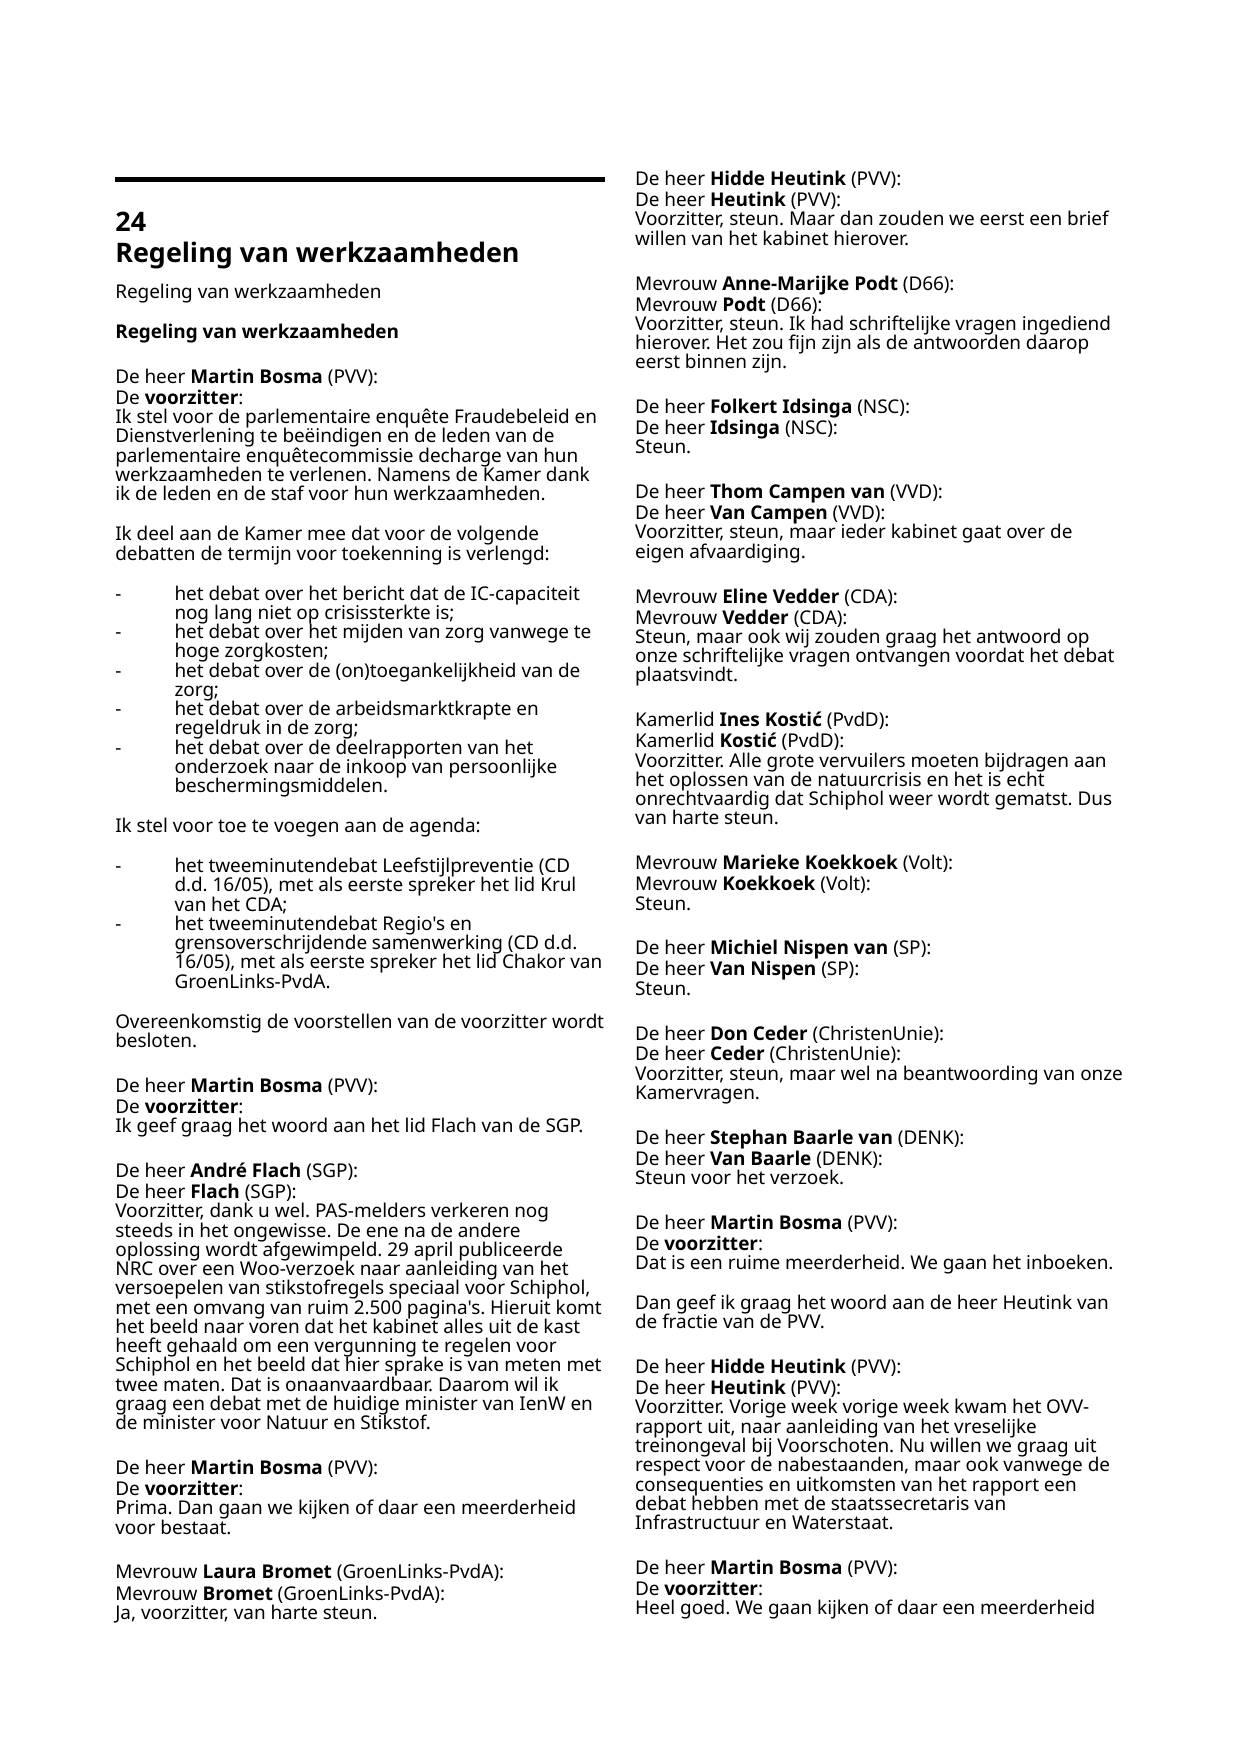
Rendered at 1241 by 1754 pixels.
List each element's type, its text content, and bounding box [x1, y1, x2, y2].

list het debat over het mijden van zorg vanwege te hoge zorgkosten; [115, 623, 605, 662]
list het debat over de arbeidsmarktkrapte en regeldruk in de zorg; [115, 700, 605, 739]
list het debat over de (on)toegankelijkheid van de zorg; [115, 662, 605, 700]
text De heer Heutink (PVV): [635, 191, 1125, 210]
text Mevrouw Anne-Marijke Podt (D66): [635, 270, 1125, 296]
text De voorzitter: [115, 1098, 605, 1117]
text Steun. [635, 979, 1125, 999]
text De heer Michiel Nispen van (SP): [635, 934, 1125, 960]
text De heer Don Ceder (ChristenUnie): [635, 1020, 1125, 1045]
text Kamerlid Kostić (PvdD): [635, 732, 1125, 752]
text De voorzitter: [635, 1580, 1125, 1599]
text Steun. [635, 894, 1125, 914]
text De voorzitter: [115, 1480, 605, 1499]
text Voorzitter, steun. Ik had schriftelijke vragen ingediend hierover. Het zou fijn zijn als de antwoorden daarop eerst binnen zijn. [635, 315, 1125, 373]
text 24 [115, 203, 605, 239]
text De heer Martin Bosma (PVV): [115, 1072, 605, 1098]
list het debat over het bericht dat de IC-capaciteit nog lang niet op crisissterkte is; [115, 584, 605, 623]
list het tweeminutendebat Regio's en grensoverschrijdende samenwerking (CD d.d. 16/05), met als eerste spreker het lid Chakor van GroenLinks-PvdA. [115, 915, 605, 992]
list het tweeminutendebat Leefstijlpreventie (CD d.d. 16/05), met als eerste spreker het lid Krul van het CDA; [115, 857, 605, 915]
text Heel goed. We gaan kijken of daar een meerderheid [635, 1599, 1125, 1618]
text Regeling van werkzaamheden [115, 323, 605, 342]
text Mevrouw Vedder (CDA): [635, 609, 1125, 628]
text De heer Van Nispen (SP): [635, 960, 1125, 979]
text Mevrouw Koekkoek (Volt): [635, 875, 1125, 894]
text Steun. [635, 438, 1125, 458]
text Mevrouw Laura Bromet (GroenLinks-PvdA): [115, 1559, 605, 1584]
text De heer Martin Bosma (PVV): [115, 1454, 605, 1480]
text Mevrouw Podt (D66): [635, 296, 1125, 315]
text Steun, maar ook wij zouden graag het antwoord op onze schriftelijke vragen ontvangen voordat het debat plaatsvindt. [635, 628, 1125, 686]
text Ik stel voor toe te voegen aan de agenda: [115, 817, 605, 836]
text Voorzitter, steun, maar ieder kabinet gaat over de eigen afvaardiging. [635, 523, 1125, 562]
text De heer Martin Bosma (PVV): [115, 363, 605, 389]
text Dan geef ik graag het woord aan de heer Heutink van de fractie van de PVV. [635, 1294, 1125, 1333]
text De heer Idsinga (NSC): [635, 419, 1125, 438]
text De voorzitter: [115, 389, 605, 408]
text De voorzitter: [635, 1235, 1125, 1254]
text Ik stel voor de parlementaire enquête Fraudebeleid en Dienstverlening te beëindigen en de leden van de parlementaire enquêtecommissie decharge van hun werkzaamheden te verlenen. Namens de Kamer dank ik de leden en de staf voor hun werkzaamheden. [115, 408, 605, 504]
text Prima. Dan gaan we kijken of daar een meerderheid voor bestaat. [115, 1499, 605, 1538]
text Steun voor het verzoek. [635, 1169, 1125, 1188]
text Ik deel aan de Kamer mee dat voor de volgende debatten de termijn voor toekenning is verlengd: [115, 525, 605, 564]
text De heer Flach (SGP): [115, 1183, 605, 1202]
text Voorzitter. Vorige week vorige week kwam het OVV-rapport uit, naar aanleiding van het vreselijke treinongeval bij Voorschoten. Nu willen we graag uit respect voor de nabestaanden, maar ook vanwege de consequenties en uitkomsten van het rapport een debat hebben met de staatssecretaris van Infrastructuur en Waterstaat. [635, 1398, 1125, 1533]
text De heer Stephan Baarle van (DENK): [635, 1124, 1125, 1150]
text Mevrouw Bromet (GroenLinks-PvdA): [115, 1584, 605, 1604]
text Voorzitter, steun. Maar dan zouden we eerst een brief willen van het kabinet hierover. [635, 210, 1125, 249]
text De heer Hidde Heutink (PVV): [635, 1353, 1125, 1379]
text De heer Hidde Heutink (PVV): [635, 165, 1125, 191]
text Voorzitter. Alle grote vervuilers moeten bijdragen aan het oplossen van de natuurcrisis en het is echt onrechtvaardig dat Schiphol weer wordt gematst. Dus van harte steun. [635, 752, 1125, 829]
text Dat is een ruime meerderheid. We gaan het inboeken. [635, 1254, 1125, 1273]
text De heer Martin Bosma (PVV): [635, 1554, 1125, 1580]
text De heer André Flach (SGP): [115, 1157, 605, 1183]
text De heer Van Campen (VVD): [635, 504, 1125, 523]
text Voorzitter, steun, maar wel na beantwoording van onze Kamervragen. [635, 1065, 1125, 1103]
text Regeling van werkzaamheden [115, 283, 605, 302]
text Mevrouw Marieke Koekkoek (Volt): [635, 849, 1125, 875]
text De heer Heutink (PVV): [635, 1379, 1125, 1398]
text Ik geef graag het woord aan het lid Flach van de SGP. [115, 1117, 605, 1136]
list het debat over de deelrapporten van het onderzoek naar de inkoop van persoonlijke beschermingsmiddelen. [115, 739, 605, 796]
text Voorzitter, dank u wel. PAS-melders verkeren nog steeds in het ongewisse. De ene na de andere oplossing wordt afgewimpeld. 29 april publiceerde NRC over een Woo-verzoek naar aanleiding van het versoepelen van stikstofregels speciaal voor Schiphol, met een omvang van ruim 2.500 pagina's. Hieruit komt het beeld naar voren dat het kabinet alles uit de kast heeft gehaald om een vergunning te regelen voor Schiphol en het beeld dat hier sprake is van meten met twee maten. Dat is onaanvaardbaar. Daarom wil ik graag een debat met de huidige minister van IenW en de minister voor Natuur en Stikstof. [115, 1202, 605, 1433]
text Mevrouw Eline Vedder (CDA): [635, 583, 1125, 609]
text De heer Ceder (ChristenUnie): [635, 1045, 1125, 1065]
text Kamerlid Ines Kostić (PvdD): [635, 707, 1125, 732]
text De heer Thom Campen van (VVD): [635, 478, 1125, 504]
text Regeling van werkzaamheden [115, 239, 605, 283]
text Overeenkomstig de voorstellen van de voorzitter wordt besloten. [115, 1013, 605, 1051]
text De heer Van Baarle (DENK): [635, 1150, 1125, 1169]
text Ja, voorzitter, van harte steun. [115, 1604, 605, 1623]
text De heer Folkert Idsinga (NSC): [635, 393, 1125, 419]
text De heer Martin Bosma (PVV): [635, 1209, 1125, 1235]
